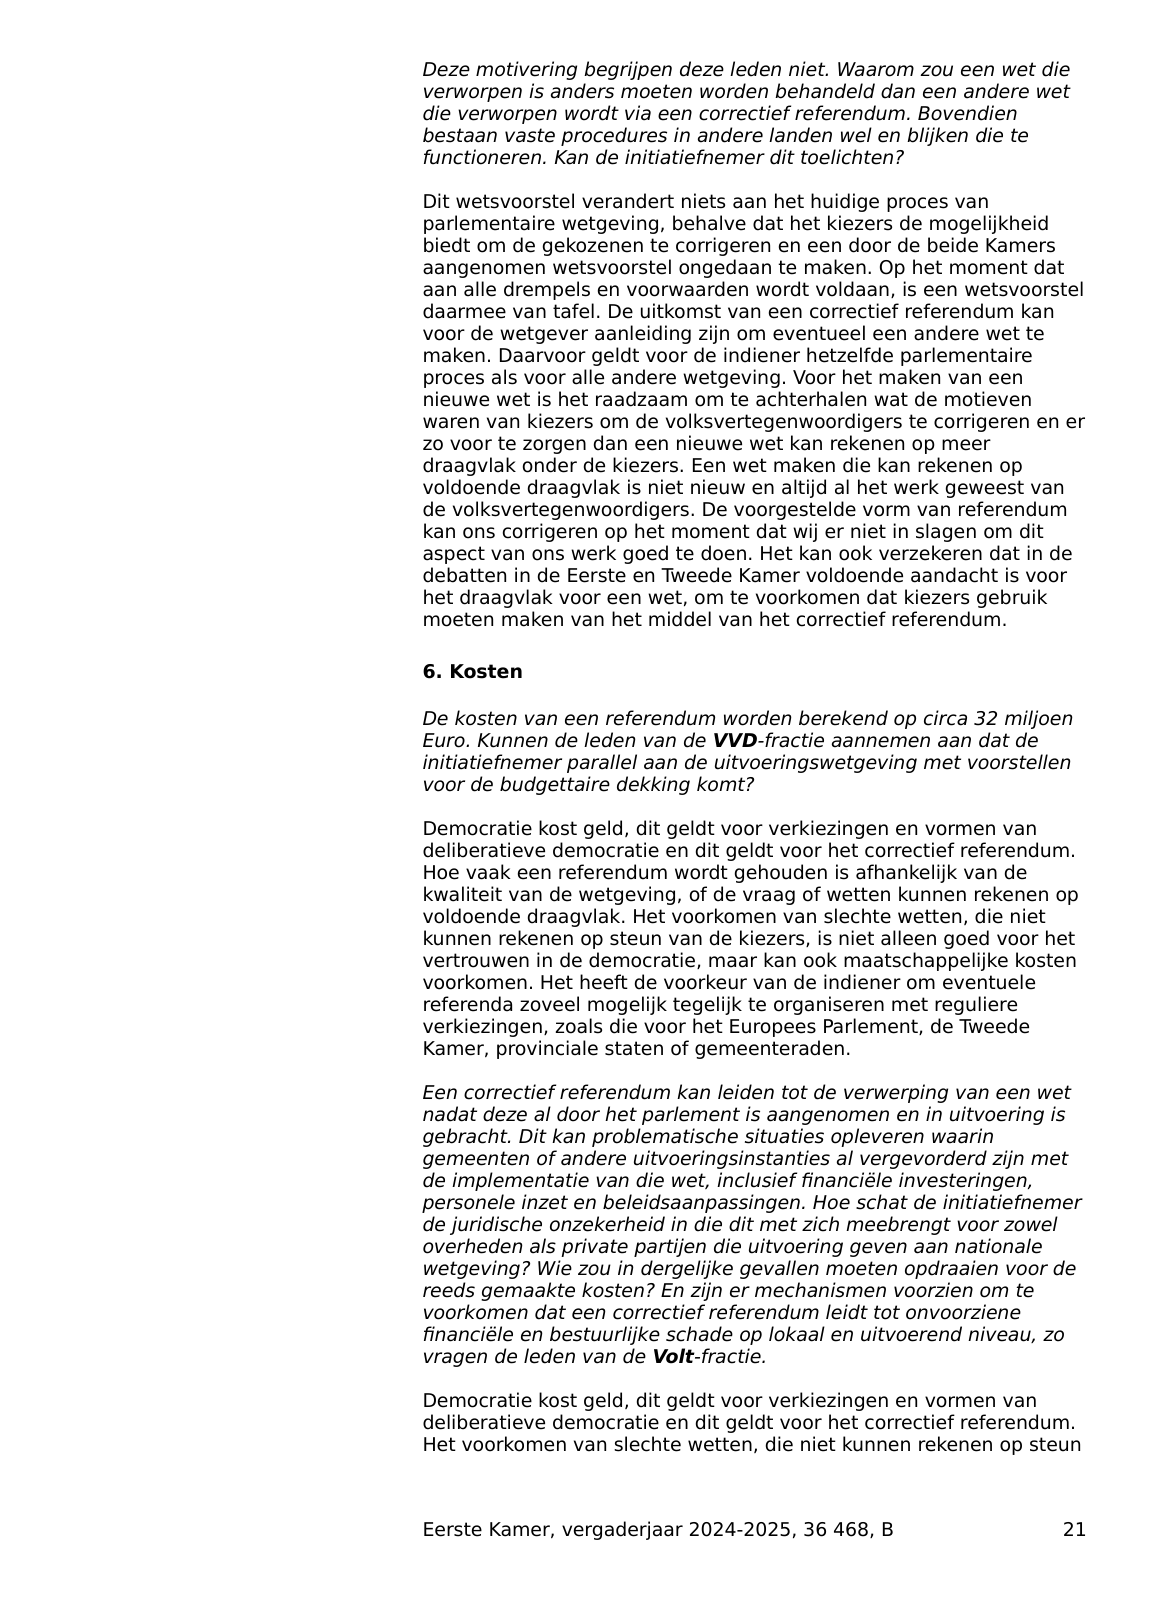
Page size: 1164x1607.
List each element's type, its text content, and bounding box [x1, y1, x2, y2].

text Democratie kost geld, dit geldt voor verkiezingen en vormen van deliberatieve democratie en dit geldt voor het correctief referendum. Het voorkomen van slechte wetten, die niet kunnen rekenen op steun [422, 1390, 1087, 1456]
text Dit wetsvoorstel verandert niets aan het huidige proces van parlementaire wetgeving, behalve dat het kiezers de mogelijkheid biedt om de gekozenen te corrigeren en een door de beide Kamers aangenomen wetsvoorstel ongedaan te maken. Op het moment dat aan alle drempels en voorwaarden wordt voldaan, is een wetsvoorstel daarmee van tafel. De uitkomst van een correctief referendum kan voor de wetgever aanleiding zijn om eventueel een andere wet te maken. Daarvoor geldt voor de indiener hetzelfde parlementaire proces als voor alle andere wetgeving. Voor het maken van een nieuwe wet is het raadzaam om te achterhalen wat de motieven waren van kiezers om de volksvertegenwoordigers te corrigeren en er zo voor te zorgen dan een nieuwe wet kan rekenen op meer draagvlak onder de kiezers. Een wet maken die kan rekenen op voldoende draagvlak is niet nieuw en altijd al het werk geweest van de volksvertegenwoordigers. De voorgestelde vorm van referendum kan ons corrigeren op het moment dat wij er niet in slagen om dit aspect van ons werk goed te doen. Het kan ook verzekeren dat in de debatten in de Eerste en Tweede Kamer voldoende aandacht is voor het draagvlak voor een wet, om te voorkomen dat kiezers gebruik moeten maken van het middel van het correctief referendum. [422, 191, 1087, 631]
text Een correctief referendum kan leiden tot de verwerping van een wet nadat deze al door het parlement is aangenomen en in uitvoering is gebracht. Dit kan problematische situaties opleveren waarin gemeenten of andere uitvoeringsinstanties al vergevorderd zijn met de implementatie van die wet, inclusief financiële investeringen, personele inzet en beleidsaanpassingen. Hoe schat de initiatiefnemer de juridische onzekerheid in die dit met zich meebrengt voor zowel overheden als private partijen die uitvoering geven aan nationale wetgeving? Wie zou in dergelijke gevallen moeten opdraaien voor de reeds gemaakte kosten? En zijn er mechanismen voorzien om te voorkomen dat een correctief referendum leidt tot onvoorziene financiële en bestuurlijke schade op lokaal en uitvoerend niveau, zo vragen de leden van de Volt-fractie. [422, 1082, 1087, 1367]
subtitle De kosten van een referendum worden berekend op circa 32 miljoen Euro. Kunnen de leden van de VVD-fractie aannemen aan dat de initiatiefnemer parallel aan de uitvoeringswetgeving met voorstellen voor de budgettaire dekking komt? [422, 708, 1087, 796]
text Democratie kost geld, dit geldt voor verkiezingen en vormen van deliberatieve democratie en dit geldt voor het correctief referendum. Hoe vaak een referendum wordt gehouden is afhankelijk van de kwaliteit van de wetgeving, of de vraag of wetten kunnen rekenen op voldoende draagvlak. Het voorkomen van slechte wetten, die niet kunnen rekenen op steun van de kiezers, is niet alleen goed voor het vertrouwen in de democratie, maar kan ook maatschappelijke kosten voorkomen. Het heeft de voorkeur van de indiener om eventuele referenda zoveel mogelijk tegelijk te organiseren met reguliere verkiezingen, zoals die voor het Europees Parlement, de Tweede Kamer, provinciale staten of gemeenteraden. [422, 818, 1087, 1059]
text Deze motivering begrijpen deze leden niet. Waarom zou een wet die verworpen is anders moeten worden behandeld dan een andere wet die verworpen wordt via een correctief referendum. Bovendien bestaan vaste procedures in andere landen wel en blijken die te functioneren. Kan de initiatiefnemer dit toelichten? [422, 59, 1087, 169]
subtitle 6. Kosten [422, 661, 1087, 683]
